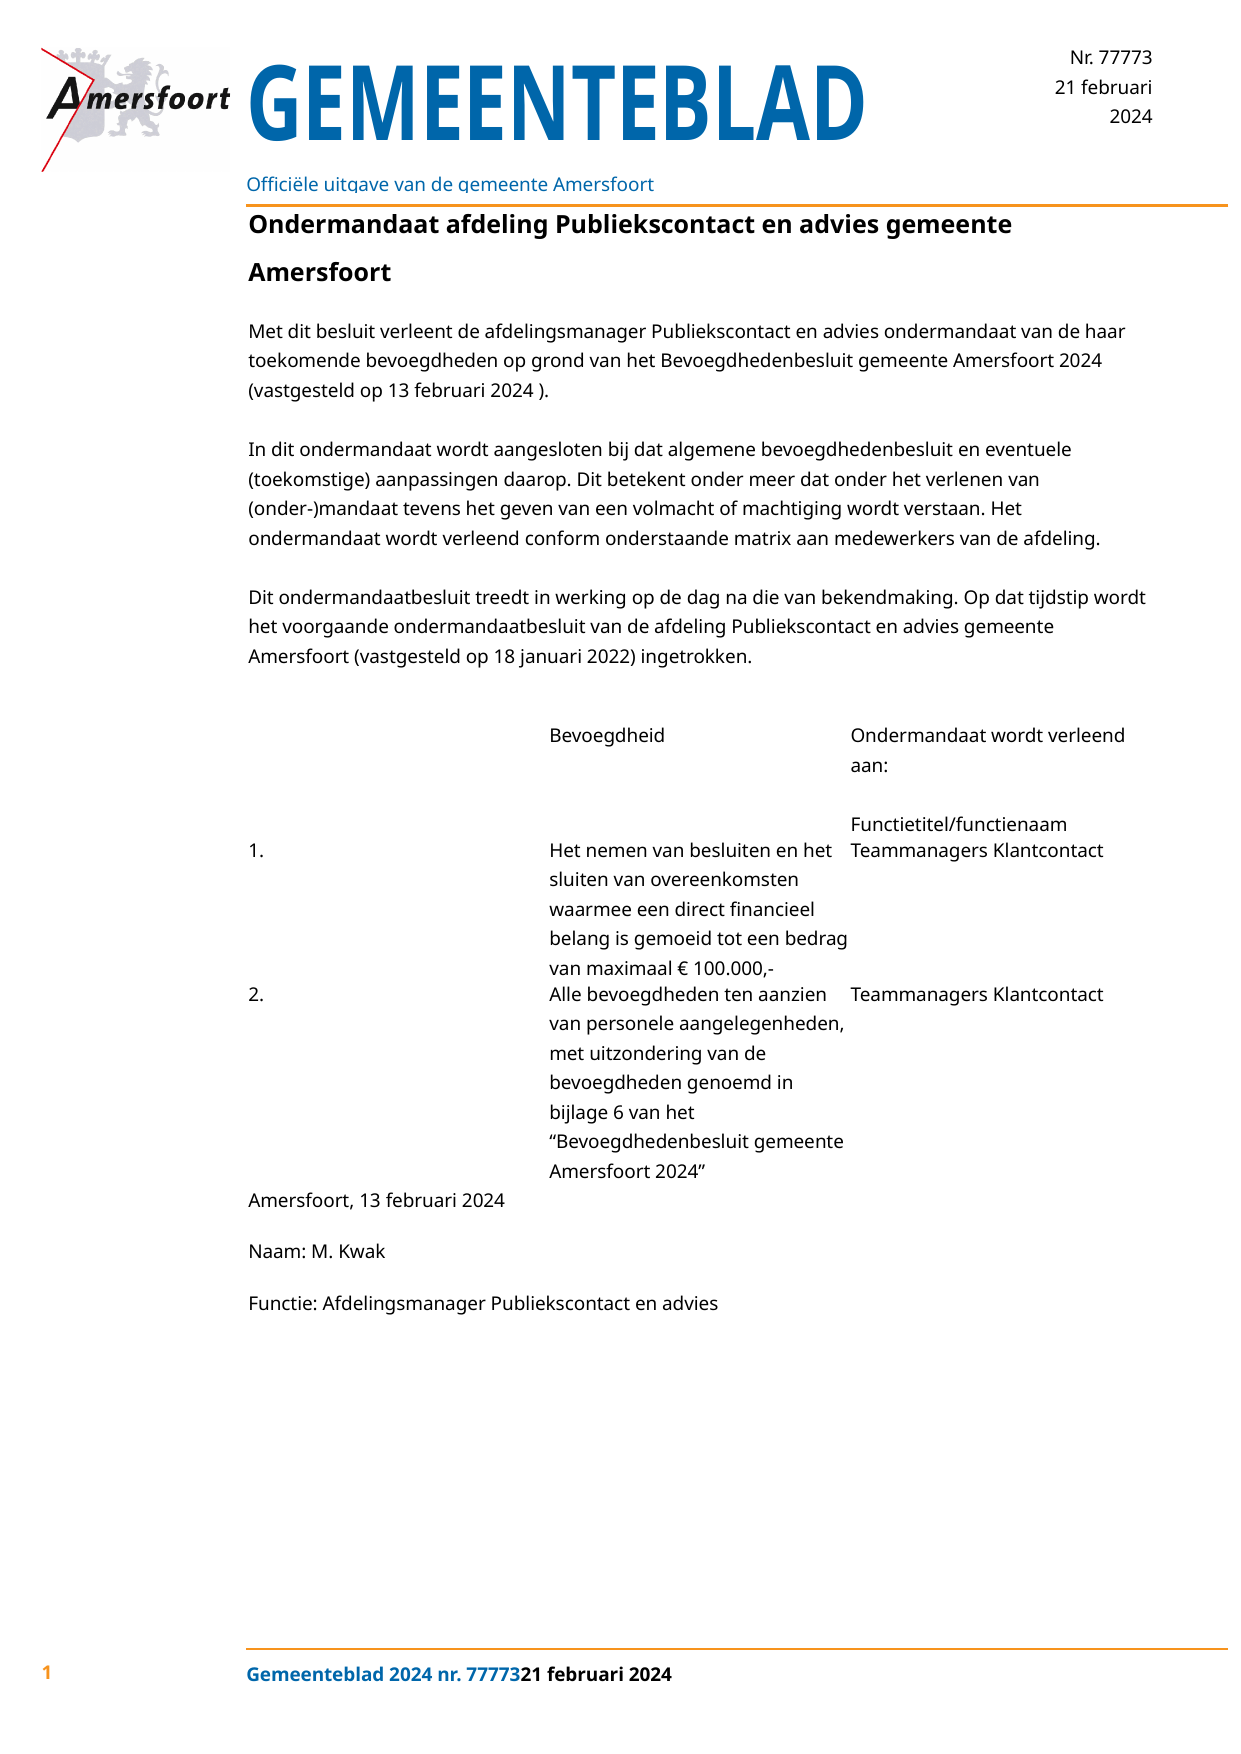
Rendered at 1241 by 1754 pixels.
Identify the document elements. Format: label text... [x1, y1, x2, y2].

table_cell 1. [248, 837, 549, 981]
table_cell Het nemen van besluiten en het sluiten van overeenkomsten waarmee een direct financieel belang is gemoeid tot een bedrag van maximaal € 100.000,- [549, 837, 850, 981]
table_header Ondermandaat wordt verleend aan: Functietitel/functienaam [850, 722, 1152, 837]
text Amersfoort, 13 februari 2024 [248, 1187, 1152, 1213]
table_cell Alle bevoegdheden ten aanzien van personele aangelegenheden, met uitzondering van de bevoegdheden genoemd in bijlage 6 van het “Bevoegdhedenbesluit gemeente Amersfoort 2024” [549, 981, 850, 1184]
table_header [248, 722, 549, 837]
table_cell 2. [248, 981, 549, 1184]
table_header Bevoegdheid [549, 722, 850, 837]
table_cell Teammanagers Klantcontact [850, 837, 1152, 981]
table_cell Teammanagers Klantcontact [850, 981, 1152, 1184]
text Functie: Afdelingsmanager Publiekscontact en advies [248, 1290, 1152, 1316]
text Met dit besluit verleent de afdelingsmanager Publiekscontact en advies ondermandaat van de haar toekomende bevoegdheden op grond van het Bevoegdhedenbesluit gemeente Amersfoort 2024 (vastgesteld op 13 februari 2024 ). [248, 318, 1152, 403]
text Dit ondermandaatbesluit treedt in werking op de dag na die van bekendmaking. Op dat tijdstip wordt het voorgaande ondermandaatbesluit van de afdeling Publiekscontact en advies gemeente Amersfoort (vastgesteld op 18 januari 2022) ingetrokken. [248, 584, 1152, 669]
text Naam: M. Kwak [248, 1239, 1152, 1264]
text In dit ondermandaat wordt aangesloten bij dat algemene bevoegdhedenbesluit en eventuele (toekomstige) aanpassingen daarop. Dit betekent onder meer dat onder het verlenen van (onder-)mandaat tevens het geven van een volmacht of machtiging wordt verstaan. Het ondermandaat wordt verleend conform onderstaande matrix aan medewerkers van de afdeling. [248, 436, 1152, 551]
text Ondermandaat afdeling Publiekscontact en advies gemeente Amersfoort [248, 207, 1152, 288]
picture [41, 47, 231, 172]
